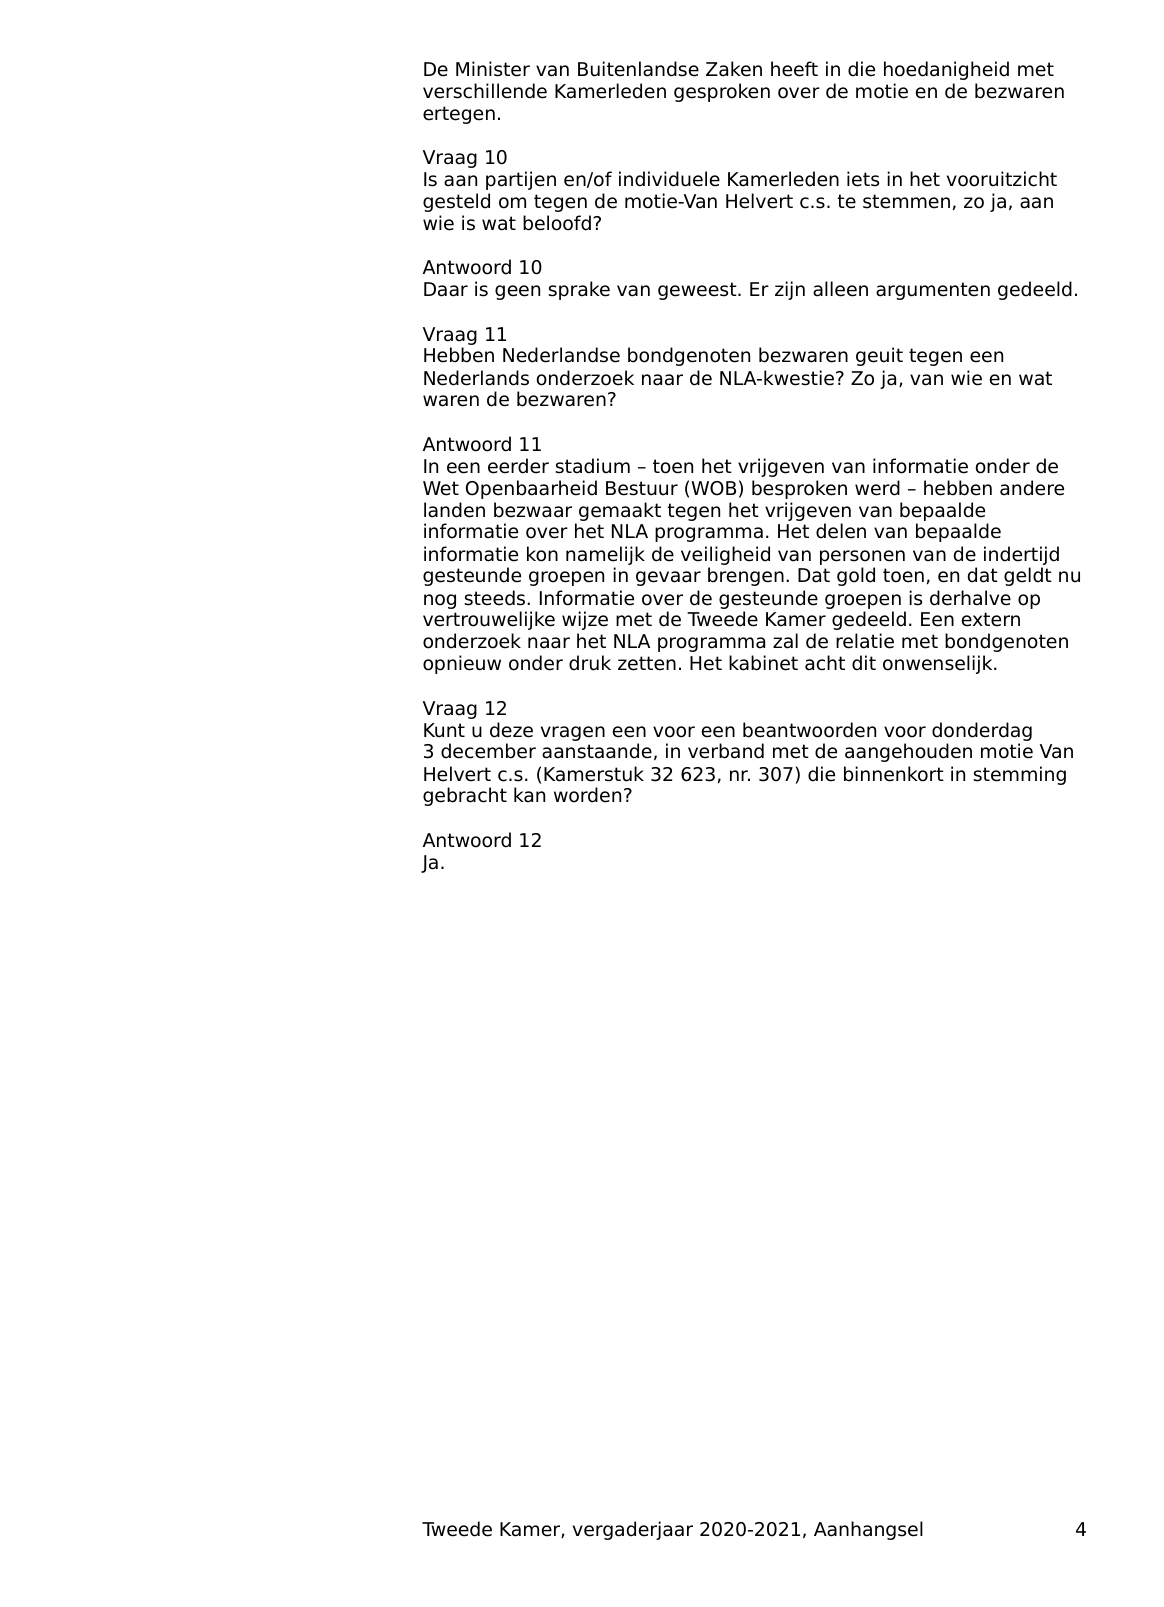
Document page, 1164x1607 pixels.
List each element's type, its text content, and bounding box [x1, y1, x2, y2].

text In een eerder stadium – toen het vrijgeven van informatie onder de Wet Openbaarheid Bestuur (WOB) besproken werd – hebben andere landen bezwaar gemaakt tegen het vrijgeven van bepaalde informatie over het NLA programma. Het delen van bepaalde informatie kon namelijk de veiligheid van personen van de indertijd gesteunde groepen in gevaar brengen. Dat gold toen, en dat geldt nu nog steeds. Informatie over de gesteunde groepen is derhalve op vertrouwelijke wijze met de Tweede Kamer gedeeld. Een extern onderzoek naar het NLA programma zal de relatie met bondgenoten opnieuw onder druk zetten. Het kabinet acht dit onwenselijk. [422, 456, 1087, 675]
text Daar is geen sprake van geweest. Er zijn alleen argumenten gedeeld. [422, 279, 1087, 301]
text Vraag 10 [422, 147, 1087, 169]
text Antwoord 10 [422, 257, 1087, 279]
text Vraag 11 [422, 323, 1087, 345]
text Vraag 12 [422, 697, 1087, 719]
text Antwoord 12 [422, 829, 1087, 852]
text Ja. [422, 852, 1087, 873]
text Hebben Nederlandse bondgenoten bezwaren geuit tegen een Nederlands onderzoek naar de NLA-kwestie? Zo ja, van wie en wat waren de bezwaren? [422, 345, 1087, 411]
text Antwoord 11 [422, 433, 1087, 456]
text De Minister van Buitenlandse Zaken heeft in die hoedanigheid met verschillende Kamerleden gesproken over de motie en de bezwaren ertegen. [422, 59, 1087, 125]
text Kunt u deze vragen een voor een beantwoorden voor donderdag 3 december aanstaande, in verband met de aangehouden motie Van Helvert c.s. (Kamerstuk 32 623, nr. 307) die binnenkort in stemming gebracht kan worden? [422, 719, 1087, 807]
text Is aan partijen en/of individuele Kamerleden iets in het vooruitzicht gesteld om tegen de motie-Van Helvert c.s. te stemmen, zo ja, aan wie is wat beloofd? [422, 169, 1087, 235]
